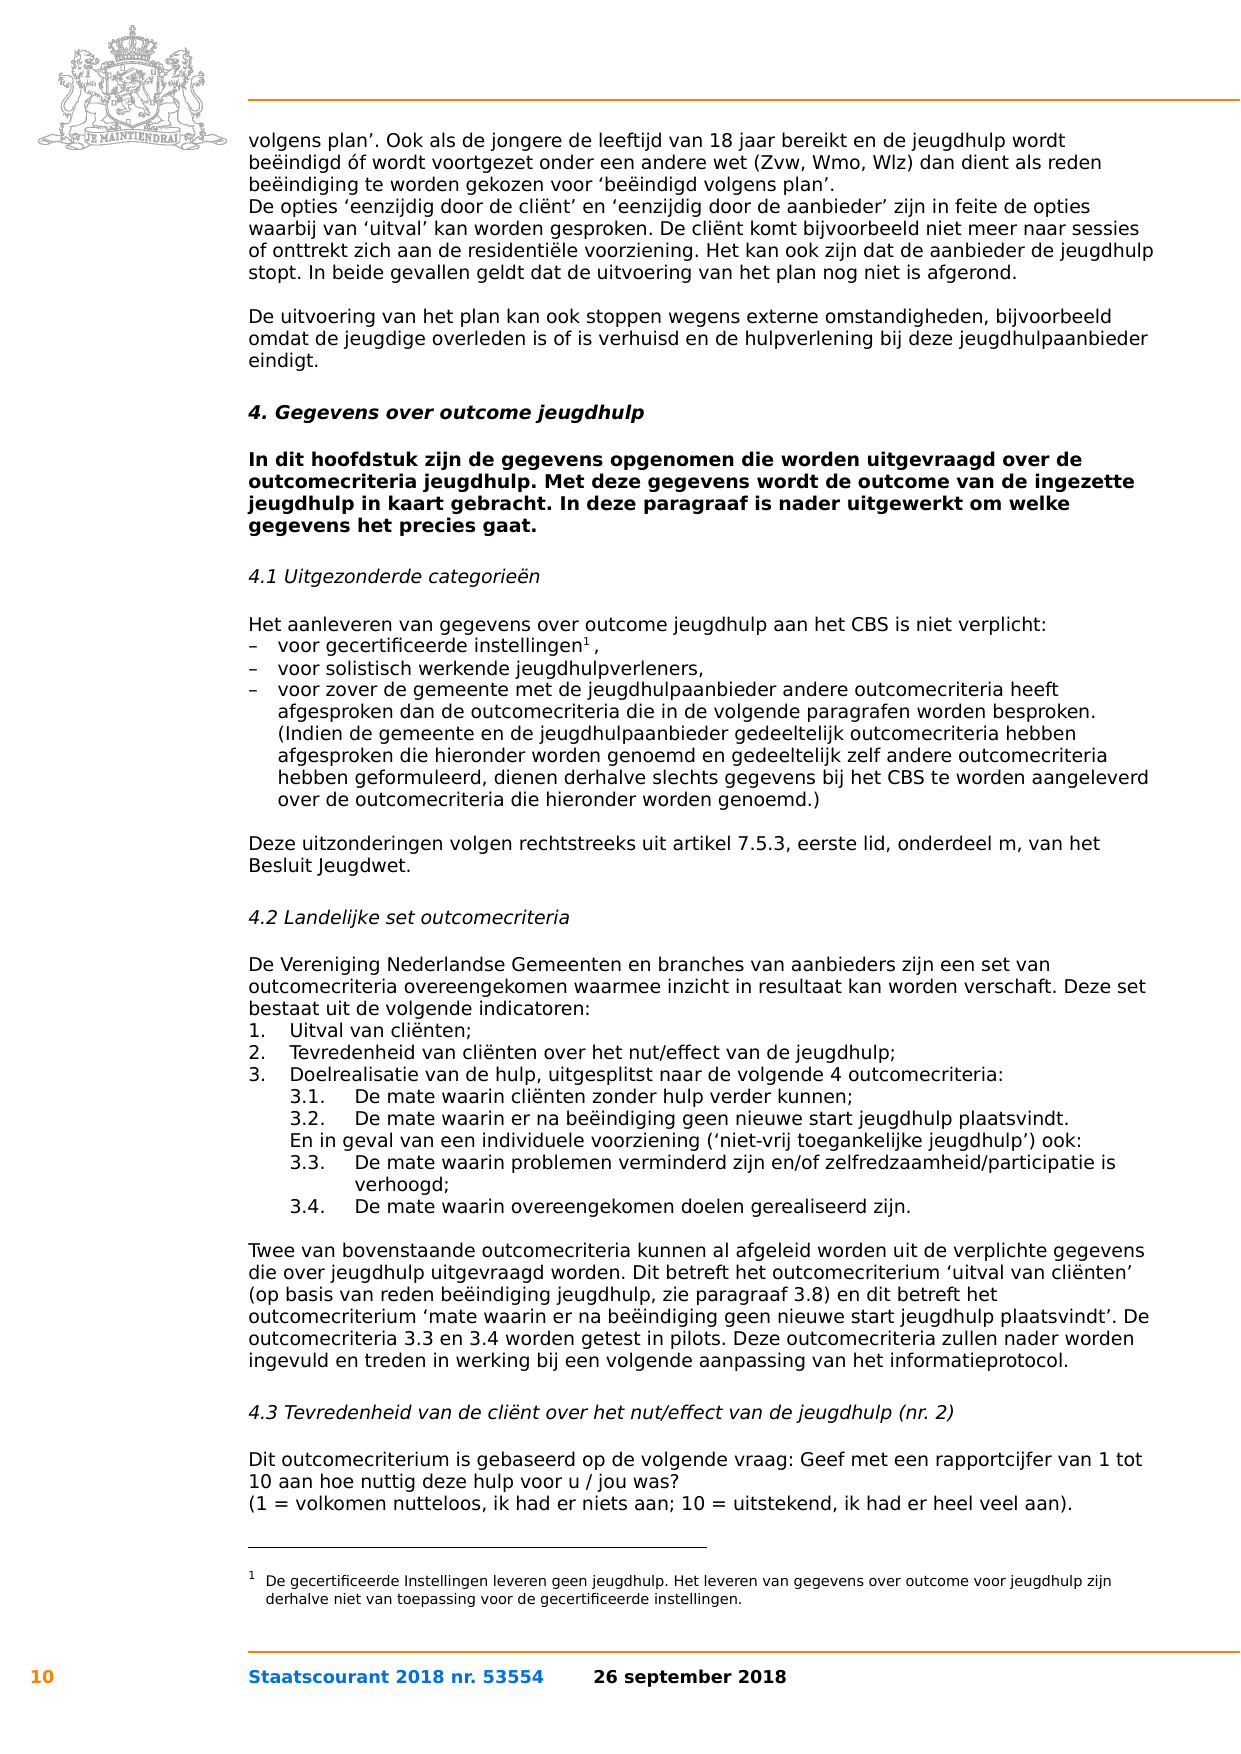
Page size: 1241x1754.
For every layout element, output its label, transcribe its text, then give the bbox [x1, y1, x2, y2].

text – voor gecertificeerde instellingen, [248, 635, 1163, 657]
subtitle 4.3 Tevredenheid van de cliënt over het nut/effect van de jeugdhulp (nr. 2) [248, 1402, 1163, 1423]
text Twee van bovenstaande outcomecriteria kunnen al afgeleid worden uit de verplichte gegevens die over jeugdhulp uitgevraagd worden. Dit betreft het outcomecriterium ‘uitval van cliënten’ (op basis van reden beëindiging jeugdhulp, zie paragraaf 3.8) en dit betreft het outcomecriterium ‘mate waarin er na beëindiging geen nieuwe start jeugdhulp plaatsvindt’. De outcomecriteria 3.3 en 3.4 worden getest in pilots. Deze outcomecriteria zullen nader worden ingevuld en treden in werking bij een volgende aanpassing van het informatieprotocol. [248, 1240, 1163, 1372]
text 2. Tevredenheid van cliënten over het nut/effect van de jeugdhulp; [248, 1042, 1163, 1064]
text (1 = volkomen nutteloos, ik had er niets aan; 10 = uitstekend, ik had er heel veel aan). [248, 1492, 1163, 1514]
text Deze uitzonderingen volgen rechtstreeks uit artikel 7.5.3, eerste lid, onderdeel m, van het Besluit Jeugdwet. [248, 833, 1163, 877]
text De uitvoering van het plan kan ook stoppen wegens externe omstandigheden, bijvoorbeeld omdat de jeugdige overleden is of is verhuisd en de hulpverlening bij deze jeugdhulpaanbieder eindigt. [248, 306, 1163, 372]
text In dit hoofdstuk zijn de gegevens opgenomen die worden uitgevraagd over de outcomecriteria jeugdhulp. Met deze gegevens wordt de outcome van de ingezette jeugdhulp in kaart gebracht. In deze paragraaf is nader uitgewerkt om welke gegevens het precies gaat. [248, 448, 1163, 536]
text 1. Uitval van cliënten; [248, 1020, 1163, 1042]
text De gecertificeerde Instellingen leveren geen jeugdhulp. Het leveren van gegevens over outcome voor jeugdhulp zijn derhalve niet van toepassing voor de gecertificeerde instellingen. [248, 1569, 1163, 1608]
subtitle 4. Gegevens over outcome jeugdhulp [248, 402, 1163, 423]
subtitle 4.2 Landelijke set outcomecriteria [248, 907, 1163, 929]
text Dit outcomecriterium is gebaseerd op de volgende vraag: Geef met een rapportcijfer van 1 tot 10 aan hoe nuttig deze hulp voor u / jou was? [248, 1448, 1163, 1492]
text De Vereniging Nederlandse Gemeenten en branches van aanbieders zijn een set van outcomecriteria overeengekomen waarmee inzicht in resultaat kan worden verschaft. Deze set bestaat uit de volgende indicatoren: [248, 954, 1163, 1020]
text – voor zover de gemeente met de jeugdhulpaanbieder andere outcomecriteria heeft afgesproken dan de outcomecriteria die in de volgende paragrafen worden besproken. (Indien de gemeente en de jeugdhulpaanbieder gedeeltelijk outcomecriteria hebben afgesproken die hieronder worden genoemd en gedeeltelijk zelf andere outcomecriteria hebben geformuleerd, dienen derhalve slechts gegevens bij het CBS te worden aangeleverd over de outcomecriteria die hieronder worden genoemd.) [248, 679, 1163, 811]
text 3.1. De mate waarin cliënten zonder hulp verder kunnen; [289, 1086, 1163, 1108]
subtitle 4.1 Uitgezonderde categorieën [248, 566, 1163, 588]
text 3.3. De mate waarin problemen verminderd zijn en/of zelfredzaamheid/participatie is verhoogd; [289, 1152, 1163, 1196]
picture [38, 25, 227, 150]
text 3.4. De mate waarin overeengekomen doelen gerealiseerd zijn. [289, 1196, 1163, 1218]
text 3.2. De mate waarin er na beëindiging geen nieuwe start jeugdhulp plaatsvindt. [289, 1108, 1163, 1130]
text De opties ‘eenzijdig door de cliënt’ en ‘eenzijdig door de aanbieder’ zijn in feite de opties waarbij van ‘uitval’ kan worden gesproken. De cliënt komt bijvoorbeeld niet meer naar sessies of onttrekt zich aan de residentiële voorziening. Het kan ook zijn dat de aanbieder de jeugdhulp stopt. In beide gevallen geldt dat de uitvoering van het plan nog niet is afgerond. [248, 196, 1163, 284]
text 3. Doelrealisatie van de hulp, uitgesplitst naar de volgende 4 outcomecriteria: [248, 1064, 1163, 1086]
text En in geval van een individuele voorziening (‘niet-vrij toegankelijke jeugdhulp’) ook: [289, 1130, 1163, 1152]
text volgens plan’. Ook als de jongere de leeftijd van 18 jaar bereikt en de jeugdhulp wordt beëindigd óf wordt voortgezet onder een andere wet (Zvw, Wmo, Wlz) dan dient als reden beëindiging te worden gekozen voor ‘beëindigd volgens plan’. [248, 130, 1163, 196]
text – voor solistisch werkende jeugdhulpverleners, [248, 657, 1163, 679]
text Het aanleveren van gegevens over outcome jeugdhulp aan het CBS is niet verplicht: [248, 613, 1163, 635]
